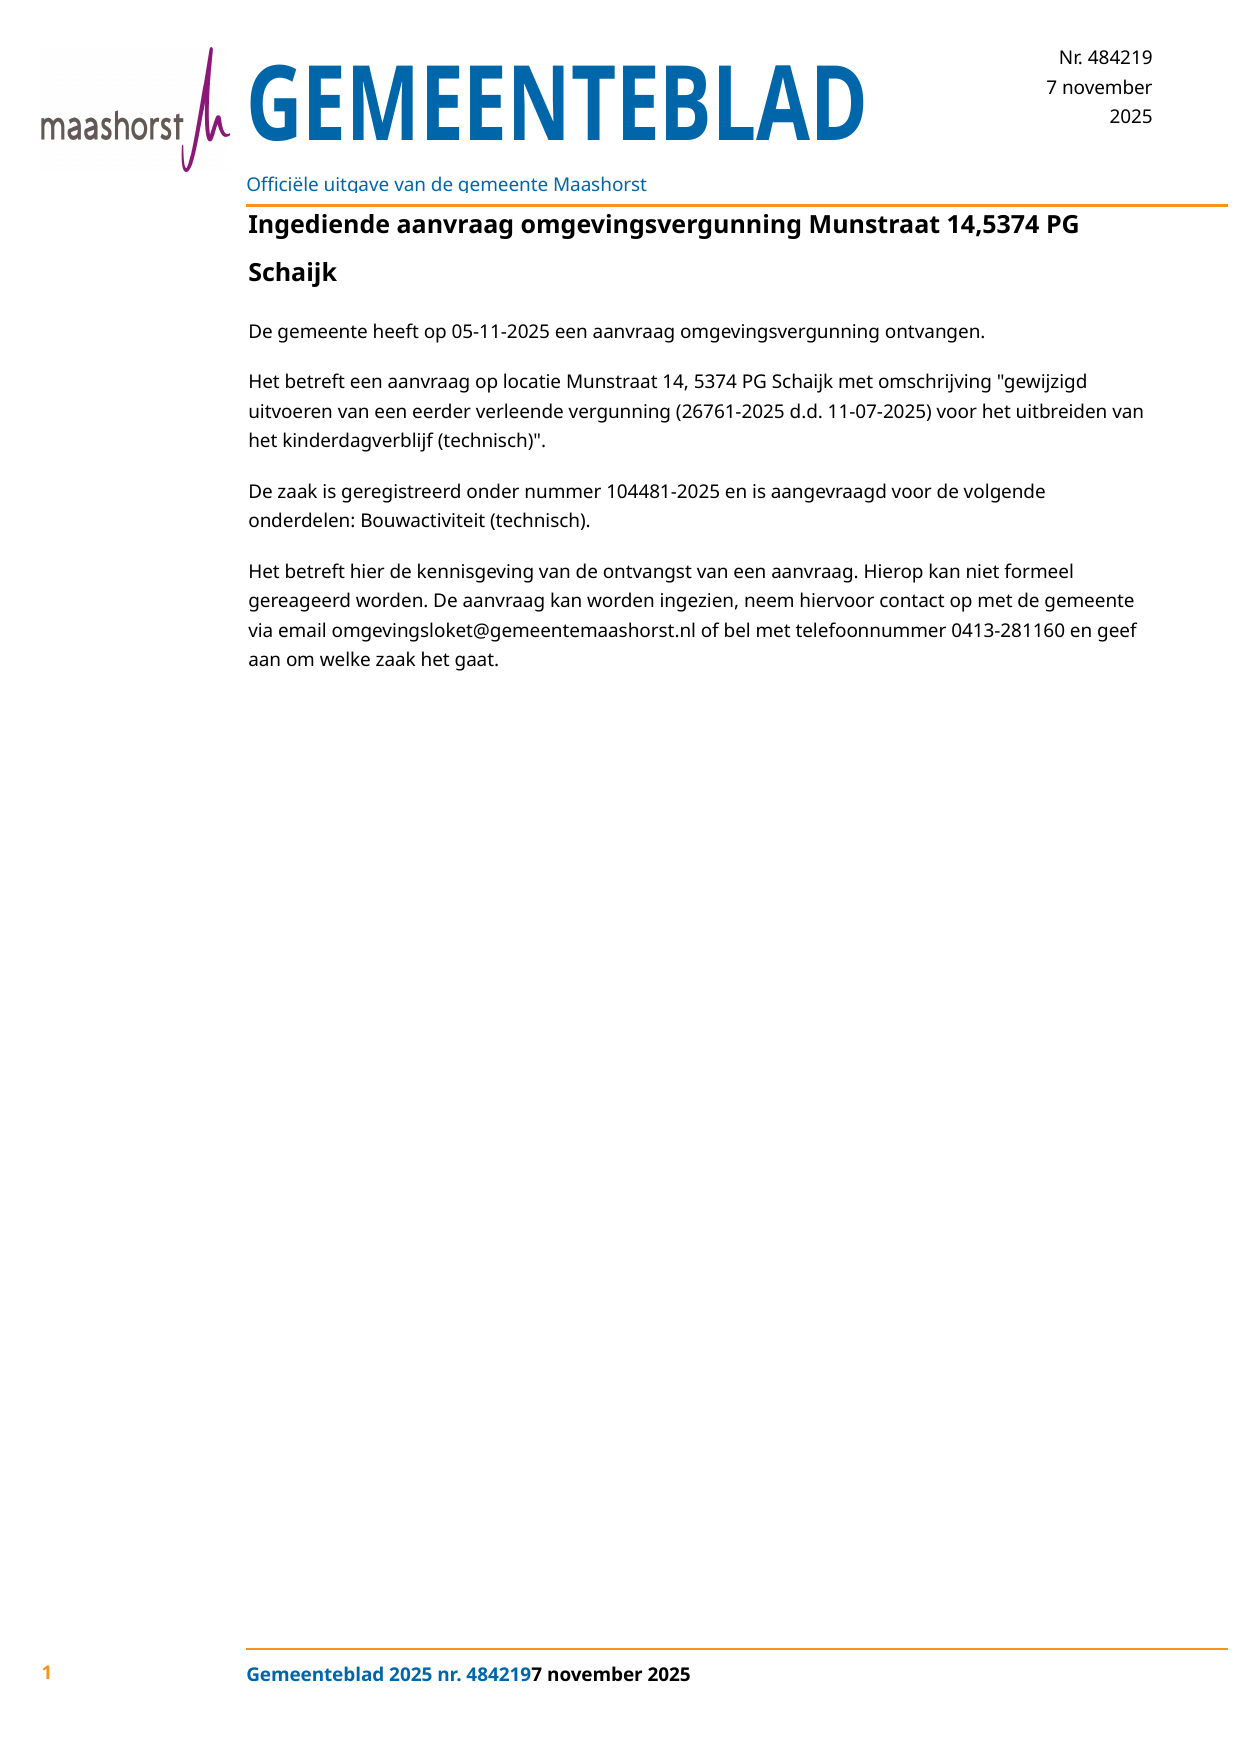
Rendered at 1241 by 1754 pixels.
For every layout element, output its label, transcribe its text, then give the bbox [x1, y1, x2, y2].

text Ingediende aanvraag omgevingsvergunning Munstraat 14,5374 PG Schaijk [248, 207, 1152, 288]
text De zaak is geregistreerd onder nummer 104481-2025 en is aangevraagd voor de volgende onderdelen: Bouwactiviteit (technisch). [248, 478, 1152, 533]
text Het betreft hier de kennisgeving van de ontvangst van een aanvraag. Hierop kan niet formeel gereageerd worden. De aanvraag kan worden ingezien, neem hiervoor contact op met de gemeente via email omgevingsloket@gemeentemaashorst.nl of bel met telefoonnummer 0413-281160 en geef aan om welke zaak het gaat. [248, 558, 1152, 672]
picture [41, 47, 231, 172]
text De gemeente heeft op 05-11-2025 een aanvraag omgevingsvergunning ontvangen. [248, 318, 1152, 344]
text Het betreft een aanvraag op locatie Munstraat 14, 5374 PG Schaijk met omschrijving "gewijzigd uitvoeren van een eerder verleende vergunning (26761-2025 d.d. 11-07-2025) voor het uitbreiden van het kinderdagverblijf (technisch)". [248, 368, 1152, 453]
